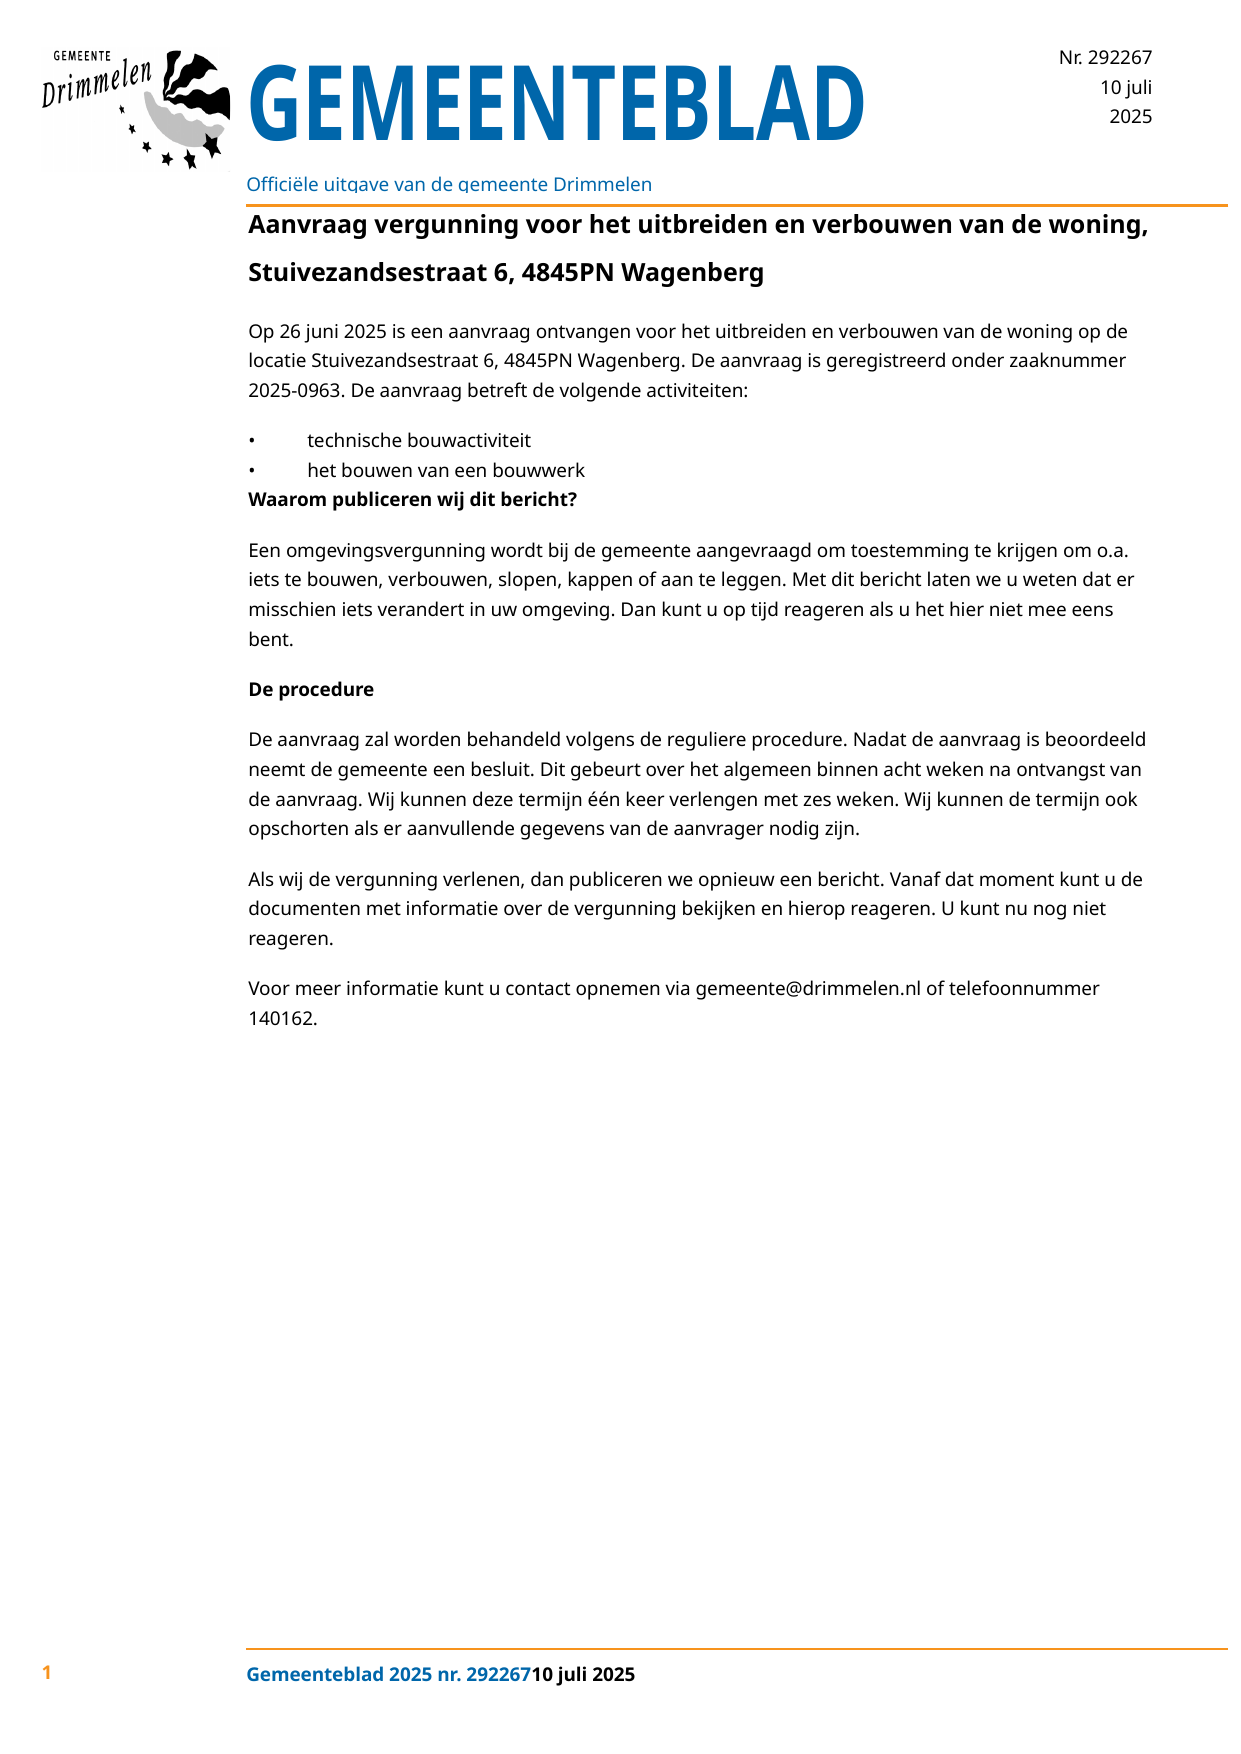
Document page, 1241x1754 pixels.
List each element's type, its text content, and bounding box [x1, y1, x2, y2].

text Een omgevingsvergunning wordt bij de gemeente aangevraagd om toestemming te krijgen om o.a. iets te bouwen, verbouwen, slopen, kappen of aan te leggen. Met dit bericht laten we u weten dat er misschien iets verandert in uw omgeving. Dan kunt u op tijd reageren als u het hier niet mee eens bent. [248, 537, 1152, 652]
list technische bouwactiviteit [248, 427, 1152, 453]
text Als wij de vergunning verlenen, dan publiceren we opnieuw een bericht. Vanaf dat moment kunt u de documenten met informatie over de vergunning bekijken en hierop reageren. U kunt nu nog niet reageren. [248, 866, 1152, 951]
picture [41, 47, 231, 172]
text Voor meer informatie kunt u contact opnemen via gemeente@drimmelen.nl of telefoonnummer 140162. [248, 975, 1152, 1031]
text Waarom publiceren wij dit bericht? [248, 487, 1152, 512]
text De aanvraag zal worden behandeld volgens de reguliere procedure. Nadat de aanvraag is beoordeeld neemt de gemeente een besluit. Dit gebeurt over het algemeen binnen acht weken na ontvangst van de aanvraag. Wij kunnen deze termijn één keer verlengen met zes weken. Wij kunnen de termijn ook opschorten als er aanvullende gegevens van de aanvrager nodig zijn. [248, 727, 1152, 841]
text Op 26 juni 2025 is een aanvraag ontvangen voor het uitbreiden en verbouwen van de woning op de locatie Stuivezandsestraat 6, 4845PN Wagenberg. De aanvraag is geregistreerd onder zaaknummer 2025-0963. De aanvraag betreft de volgende activiteiten: [248, 318, 1152, 403]
text Aanvraag vergunning voor het uitbreiden en verbouwen van de woning, Stuivezandsestraat 6, 4845PN Wagenberg [248, 207, 1152, 288]
text De procedure [248, 676, 1152, 702]
list het bouwen van een bouwwerk [248, 457, 1152, 483]
